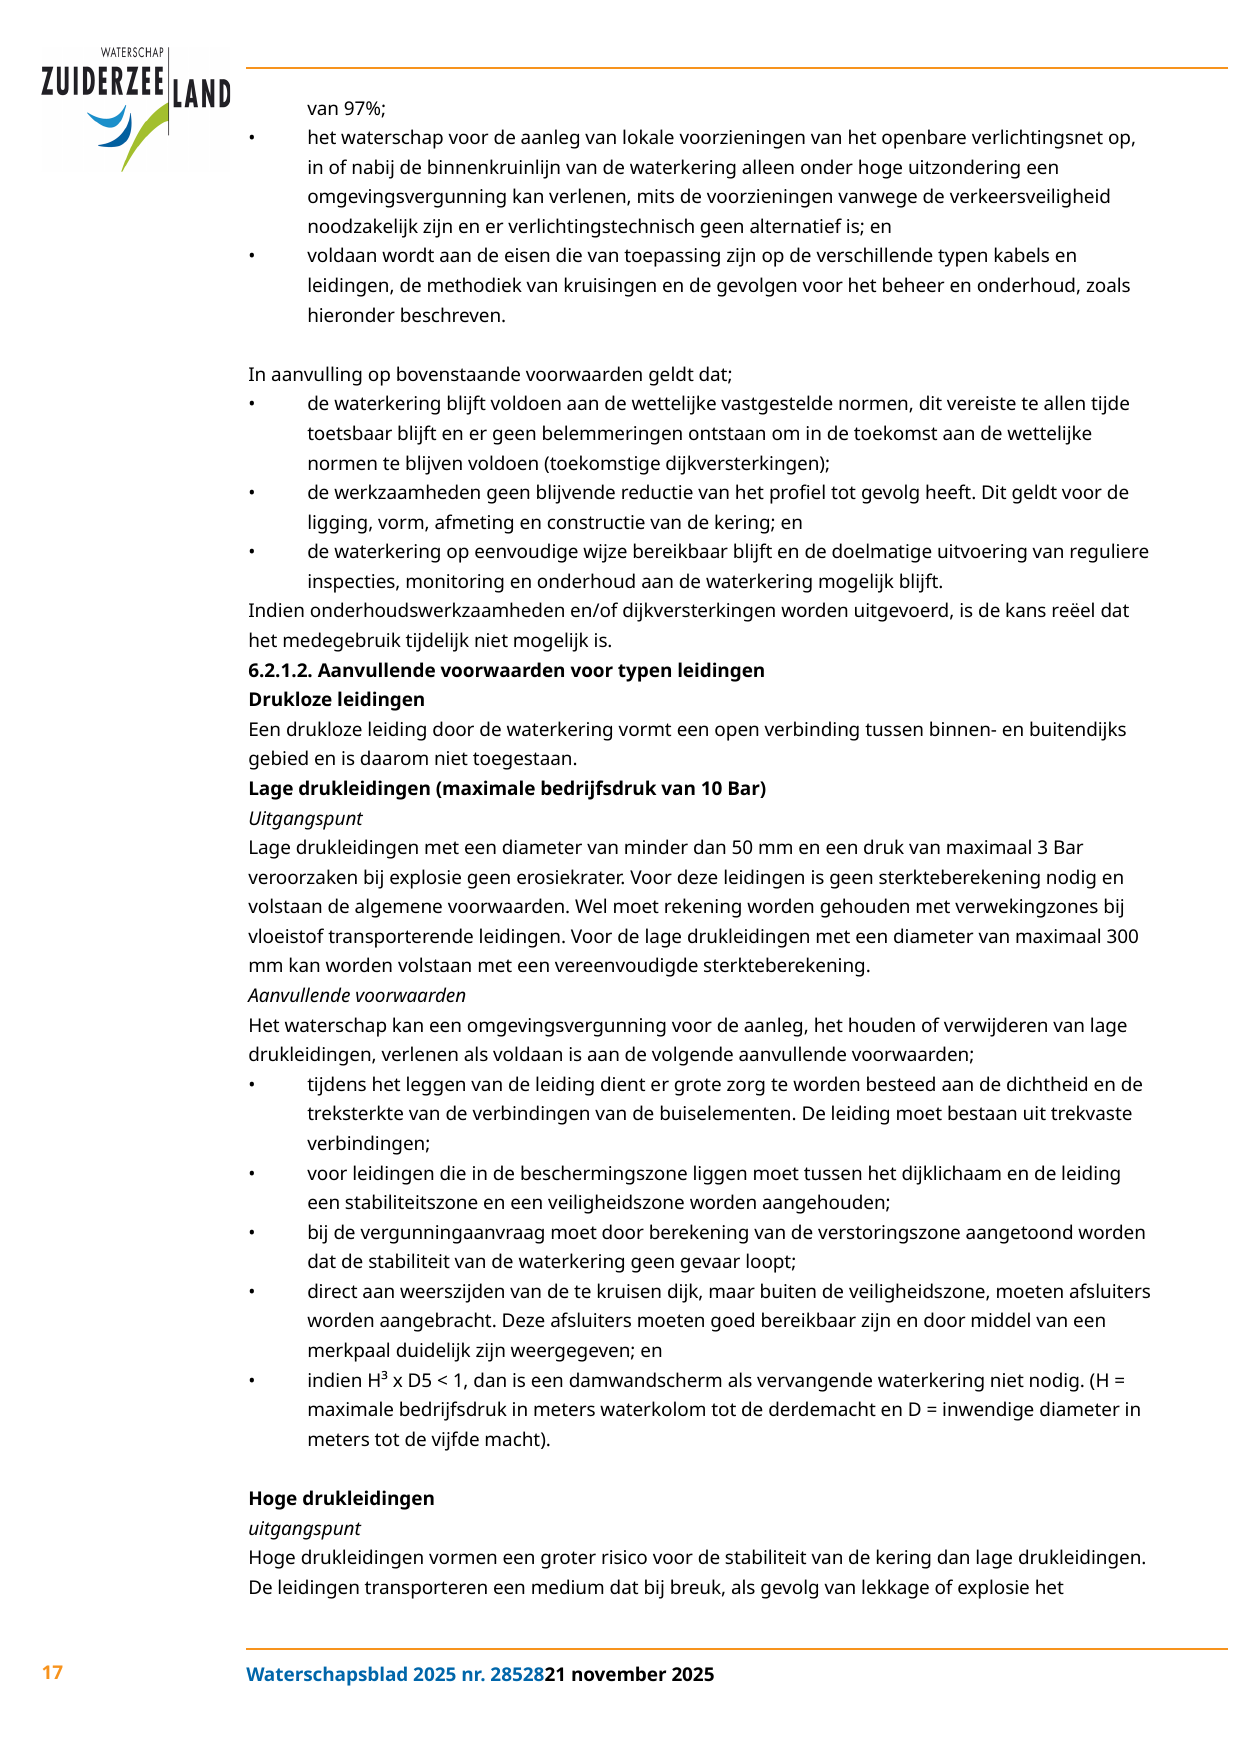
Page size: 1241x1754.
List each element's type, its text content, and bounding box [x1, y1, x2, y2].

text 6.2.1.2. Aanvullende voorwaarden voor typen leidingen [248, 657, 1152, 683]
list voor leidingen die in de beschermingszone liggen moet tussen het dijklichaam en de leiding een stabiliteitszone en een veiligheidszone worden aangehouden; [248, 1160, 1152, 1215]
list de werkzaamheden geen blijvende reductie van het profiel tot gevolg heeft. Dit geldt voor de ligging, vorm, afmeting en constructie van de kering; en [248, 479, 1152, 535]
text Hoge drukleidingen [248, 1485, 1152, 1511]
text Indien onderhoudswerkzaamheden en/of dijkversterkingen worden uitgevoerd, is de kans reëel dat het medegebruik tijdelijk niet mogelijk is. [248, 598, 1152, 653]
text Lage drukleidingen (maximale bedrijfsdruk van 10 Bar) [248, 775, 1152, 801]
picture [41, 47, 231, 172]
list de waterkering op eenvoudige wijze bereikbaar blijft en de doelmatige uitvoering van reguliere inspecties, monitoring en onderhoud aan de waterkering mogelijk blijft. [248, 538, 1152, 594]
text Uitgangspunt [248, 805, 1152, 831]
list direct aan weerszijden van de te kruisen dijk, maar buiten de veiligheidszone, moeten afsluiters worden aangebracht. Deze afsluiters moeten goed bereikbaar zijn en door middel van een merkpaal duidelijk zijn weergegeven; en [248, 1278, 1152, 1363]
text Een drukloze leiding door de waterkering vormt een open verbinding tussen binnen- en buitendijks gebied en is daarom niet toegestaan. [248, 716, 1152, 771]
list voldaan wordt aan de eisen die van toepassing zijn op de verschillende typen kabels en leidingen, de methodiek van kruisingen en de gevolgen voor het beheer en onderhoud, zoals hieronder beschreven. [248, 243, 1152, 328]
text Hoge drukleidingen vormen een groter risico voor de stabiliteit van de kering dan lage drukleidingen. De leidingen transporteren een medium dat bij breuk, als gevolg van lekkage of explosie het [248, 1544, 1152, 1600]
text Drukloze leidingen [248, 686, 1152, 712]
text uitgangspunt [248, 1515, 1152, 1541]
text In aanvulling op bovenstaande voorwaarden geldt dat; [248, 361, 1152, 387]
list indien H³ x D5 < 1, dan is een damwandscherm als vervangende waterkering niet nodig. (H = maximale bedrijfsdruk in meters waterkolom tot de derdemacht en D = inwendige diameter in meters tot de vijfde macht). [248, 1367, 1152, 1452]
list de waterkering blijft voldoen aan de wettelijke vastgestelde normen, dit vereiste te allen tijde toetsbaar blijft en er geen belemmeringen ontstaan om in de toekomst aan de wettelijke normen te blijven voldoen (toekomstige dijkversterkingen); [248, 391, 1152, 476]
list het waterschap voor de aanleg van lokale voorzieningen van het openbare verlichtingsnet op, in of nabij de binnenkruinlijn van de waterkering alleen onder hoge uitzondering een omgevingsvergunning kan verlenen, mits de voorzieningen vanwege de verkeersveiligheid noodzakelijk zijn en er verlichtingstechnisch geen alternatief is; en [248, 124, 1152, 239]
list tijdens het leggen van de leiding dient er grote zorg te worden besteed aan de dichtheid en de treksterkte van de verbindingen van de buiselementen. De leiding moet bestaan uit trekvaste verbindingen; [248, 1071, 1152, 1156]
list van 97%; [248, 95, 1152, 121]
text Het waterschap kan een omgevingsvergunning voor de aanleg, het houden of verwijderen van lage drukleidingen, verlenen als voldaan is aan de volgende aanvullende voorwaarden; [248, 1012, 1152, 1067]
text Aanvullende voorwaarden [248, 982, 1152, 1008]
list bij de vergunningaanvraag moet door berekening van de verstoringszone aangetoond worden dat de stabiliteit van de waterkering geen gevaar loopt; [248, 1219, 1152, 1274]
text Lage drukleidingen met een diameter van minder dan 50 mm en een druk van maximaal 3 Bar veroorzaken bij explosie geen erosiekrater. Voor deze leidingen is geen sterkteberekening nodig en volstaan de algemene voorwaarden. Wel moet rekening worden gehouden met verwekingzones bij vloeistof transporterende leidingen. Voor de lage drukleidingen met een diameter van maximaal 300 mm kan worden volstaan met een vereenvoudigde sterkteberekening. [248, 834, 1152, 978]
